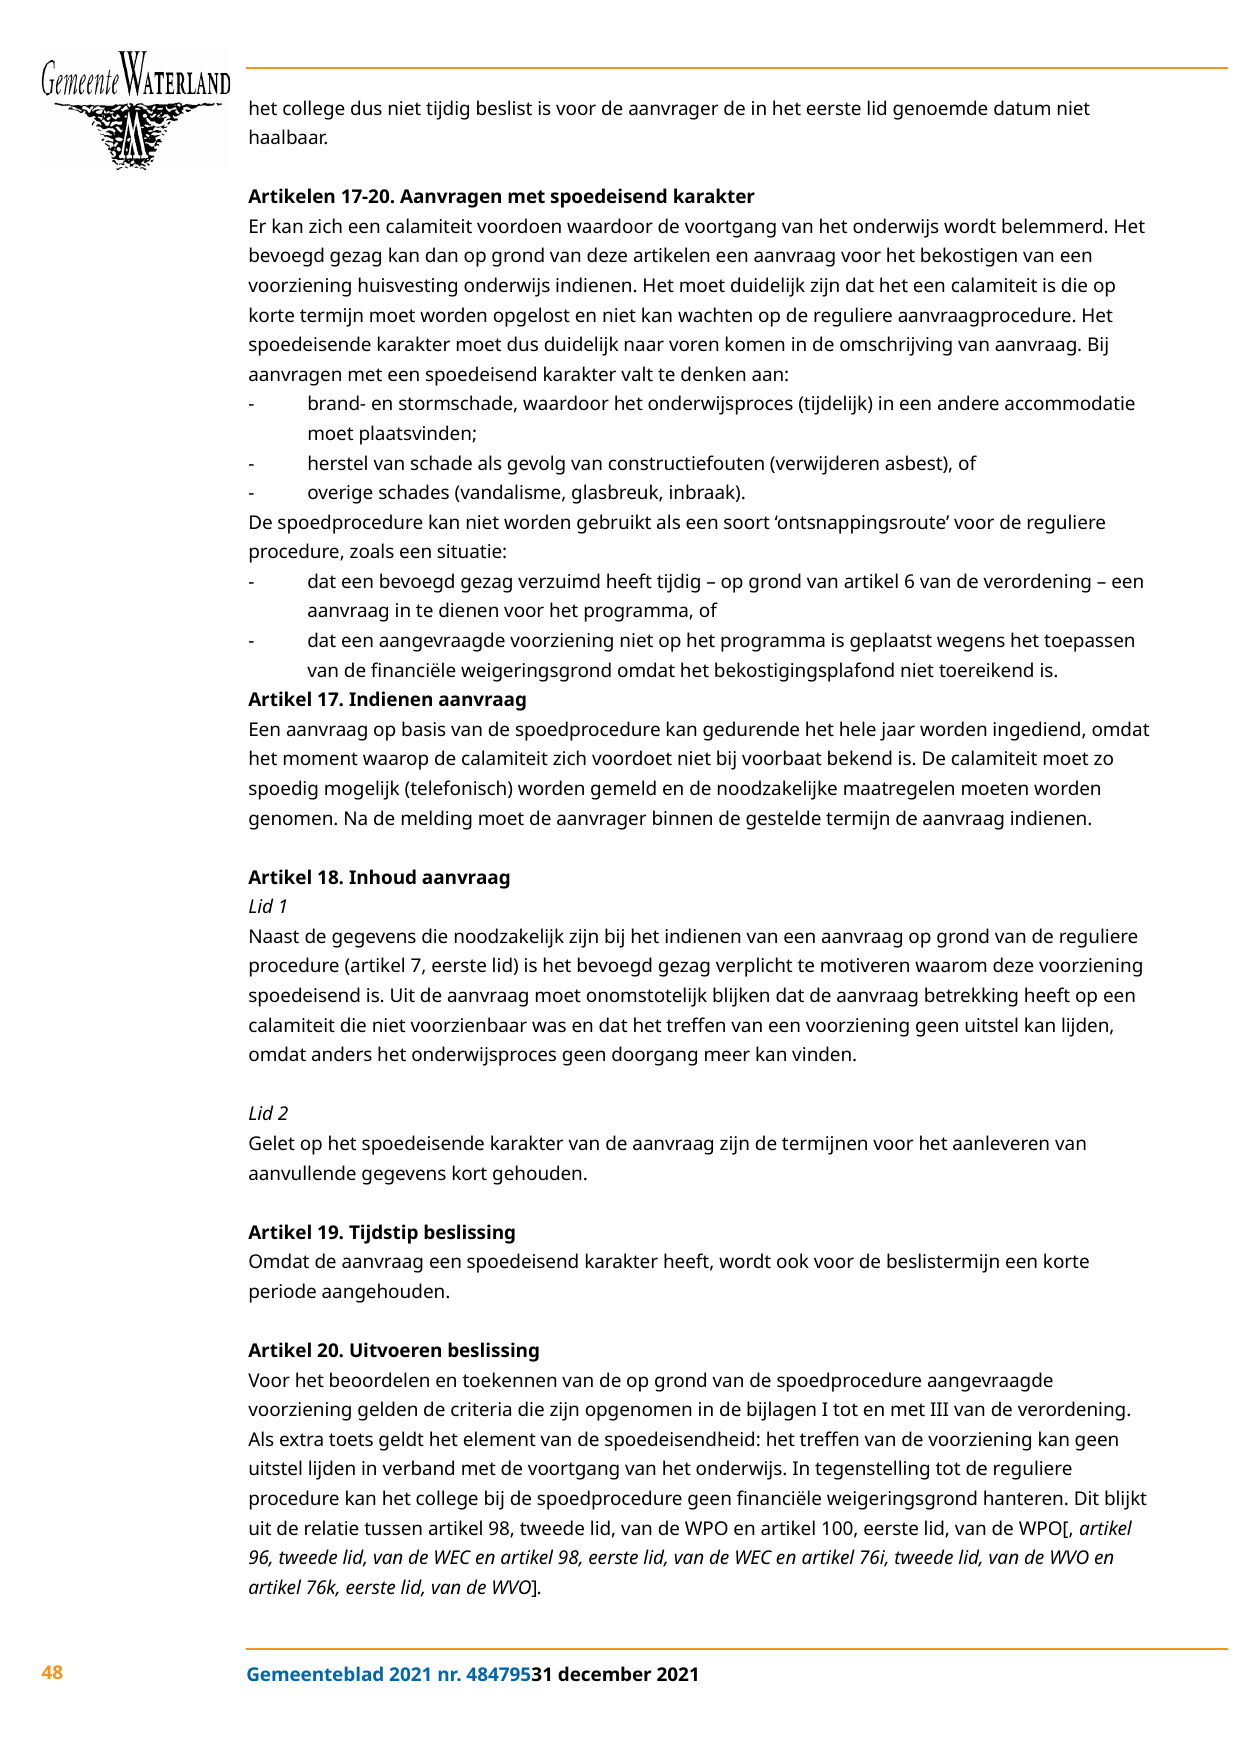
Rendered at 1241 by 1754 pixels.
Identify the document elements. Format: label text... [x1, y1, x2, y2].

text Lid 2 [248, 1101, 1152, 1126]
text Artikel 19. Tijdstip beslissing [248, 1219, 1152, 1245]
text Voor het beoordelen en toekennen van de op grond van de spoedprocedure aangevraagde voorziening gelden de criteria die zijn opgenomen in de bijlagen I tot en met III van de verordening. Als extra toets geldt het element van de spoedeisendheid: het treffen van de voorziening kan geen uitstel lijden in verband met de voortgang van het onderwijs. In tegenstelling tot de reguliere procedure kan het college bij de spoedprocedure geen financiële weigeringsgrond hanteren. Dit blijkt uit de relatie tussen artikel 98, tweede lid, van de WPO en artikel 100, eerste lid, van de WPO[, artikel 96, tweede lid, van de WEC en artikel 98, eerste lid, van de WEC en artikel 76i, tweede lid, van de WVO en artikel 76k, eerste lid, van de WVO]. [248, 1367, 1152, 1600]
text Artikel 20. Uitvoeren beslissing [248, 1337, 1152, 1363]
text Artikelen 17-20. Aanvragen met spoedeisend karakter [248, 183, 1152, 209]
text het college dus niet tijdig beslist is voor de aanvrager de in het eerste lid genoemde datum niet haalbaar. [248, 95, 1152, 150]
text Lid 1 [248, 893, 1152, 919]
text Gelet op het spoedeisende karakter van de aanvraag zijn de termijnen voor het aanleveren van aanvullende gegevens kort gehouden. [248, 1130, 1152, 1186]
text Een aanvraag op basis van de spoedprocedure kan gedurende het hele jaar worden ingediend, omdat het moment waarop de calamiteit zich voordoet niet bij voorbaat bekend is. De calamiteit moet zo spoedig mogelijk (telefonisch) worden gemeld en de noodzakelijke maatregelen moeten worden genomen. Na de melding moet de aanvrager binnen de gestelde termijn de aanvraag indienen. [248, 716, 1152, 831]
picture [41, 47, 231, 172]
list dat een aangevraagde voorziening niet op het programma is geplaatst wegens het toepassen van de financiële weigeringsgrond omdat het bekostigingsplafond niet toereikend is. [248, 627, 1152, 683]
list herstel van schade als gevolg van constructiefouten (verwijderen asbest), of [248, 450, 1152, 476]
text Artikel 18. Inhoud aanvraag [248, 864, 1152, 890]
text Naast de gegevens die noodzakelijk zijn bij het indienen van een aanvraag op grond van de reguliere procedure (artikel 7, eerste lid) is het bevoegd gezag verplicht te motiveren waarom deze voorziening spoedeisend is. Uit de aanvraag moet onomstotelijk blijken dat de aanvraag betrekking heeft op een calamiteit die niet voorzienbaar was en dat het treffen van een voorziening geen uitstel kan lijden, omdat anders het onderwijsproces geen doorgang meer kan vinden. [248, 923, 1152, 1067]
list brand- en stormschade, waardoor het onderwijsproces (tijdelijk) in een andere accommodatie moet plaatsvinden; [248, 391, 1152, 446]
list overige schades (vandalisme, glasbreuk, inbraak). [248, 479, 1152, 505]
text Omdat de aanvraag een spoedeisend karakter heeft, wordt ook voor de beslistermijn een korte periode aangehouden. [248, 1248, 1152, 1304]
text De spoedprocedure kan niet worden gebruikt als een soort ‘ontsnappingsroute’ voor de reguliere procedure, zoals een situatie: [248, 509, 1152, 564]
text Er kan zich een calamiteit voordoen waardoor de voortgang van het onderwijs wordt belemmerd. Het bevoegd gezag kan dan op grond van deze artikelen een aanvraag voor het bekostigen van een voorziening huisvesting onderwijs indienen. Het moet duidelijk zijn dat het een calamiteit is die op korte termijn moet worden opgelost en niet kan wachten op de reguliere aanvraagprocedure. Het spoedeisende karakter moet dus duidelijk naar voren komen in de omschrijving van aanvraag. Bij aanvragen met een spoedeisend karakter valt te denken aan: [248, 213, 1152, 387]
text Artikel 17. Indienen aanvraag [248, 686, 1152, 712]
list dat een bevoegd gezag verzuimd heeft tijdig – op grond van artikel 6 van de verordening – een aanvraag in te dienen voor het programma, of [248, 568, 1152, 623]
